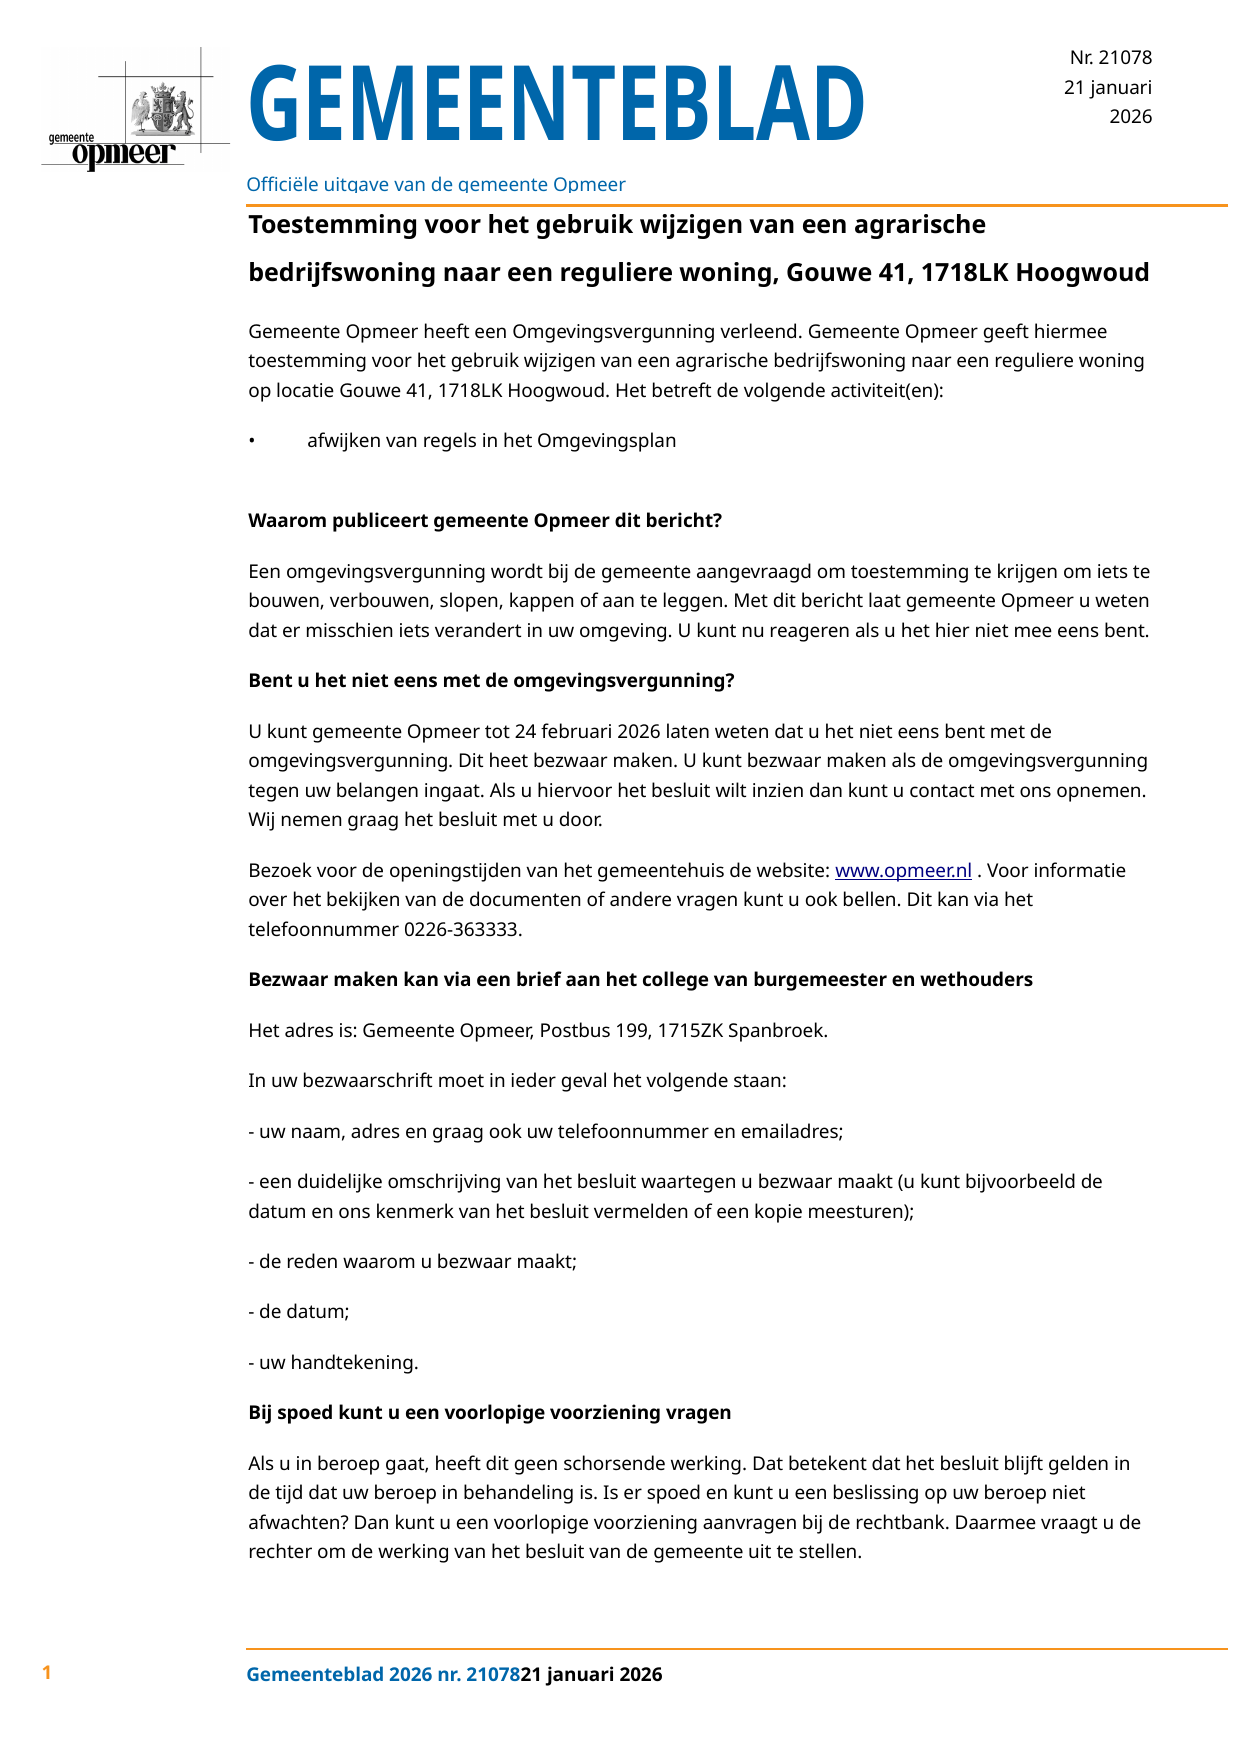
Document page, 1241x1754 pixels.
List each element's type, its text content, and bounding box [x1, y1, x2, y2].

text - een duidelijke omschrijving van het besluit waartegen u bezwaar maakt (u kunt bijvoorbeeld de datum en ons kenmerk van het besluit vermelden of een kopie meesturen); [248, 1168, 1152, 1224]
list afwijken van regels in het Omgevingsplan [248, 427, 1152, 453]
text Een omgevingsvergunning wordt bij de gemeente aangevraagd om toestemming te krijgen om iets te bouwen, verbouwen, slopen, kappen of aan te leggen. Met dit bericht laat gemeente Opmeer u weten dat er misschien iets verandert in uw omgeving. U kunt nu reageren als u het hier niet mee eens bent. [248, 558, 1152, 643]
text Als u in beroep gaat, heeft dit geen schorsende werking. Dat betekent dat het besluit blijft gelden in de tijd dat uw beroep in behandeling is. Is er spoed en kunt u een beslissing op uw beroep niet afwachten? Dan kunt u een voorlopige voorziening aanvragen bij de rechtbank. Daarmee vraagt u de rechter om de werking van het besluit van de gemeente uit te stellen. [248, 1450, 1152, 1564]
text - de reden waarom u bezwaar maakt; [248, 1248, 1152, 1274]
text - de datum; [248, 1299, 1152, 1324]
text - uw handtekening. [248, 1349, 1152, 1375]
text Gemeente Opmeer heeft een Omgevingsvergunning verleend. Gemeente Opmeer geeft hiermee toestemming voor het gebruik wijzigen van een agrarische bedrijfswoning naar een reguliere woning op locatie Gouwe 41, 1718LK Hoogwoud. Het betreft de volgende activiteit(en): [248, 318, 1152, 403]
text - uw naam, adres en graag ook uw telefoonnummer en emailadres; [248, 1118, 1152, 1144]
picture [41, 47, 231, 172]
text Bezwaar maken kan via een brief aan het college van burgemeester en wethouders [248, 967, 1152, 992]
text Toestemming voor het gebruik wijzigen van een agrarische bedrijfswoning naar een reguliere woning, Gouwe 41, 1718LK Hoogwoud [248, 207, 1152, 288]
text Waarom publiceert gemeente Opmeer dit bericht? [248, 507, 1152, 533]
text Bezoek voor de openingstijden van het gemeentehuis de website: www.opmeer.nl . Voor informatie over het bekijken van de documenten of andere vragen kunt u ook bellen. Dit kan via het telefoonnummer 0226-363333. [248, 857, 1152, 942]
text Het adres is: Gemeente Opmeer, Postbus 199, 1715ZK Spanbroek. [248, 1017, 1152, 1043]
text In uw bezwaarschrift moet in ieder geval het volgende staan: [248, 1067, 1152, 1093]
text Bent u het niet eens met de omgevingsvergunning? [248, 667, 1152, 693]
text U kunt gemeente Opmeer tot 24 februari 2026 laten weten dat u het niet eens bent met de omgevingsvergunning. Dit heet bezwaar maken. U kunt bezwaar maken als de omgevingsvergunning tegen uw belangen ingaat. Als u hiervoor het besluit wilt inzien dan kunt u contact met ons opnemen. Wij nemen graag het besluit met u door. [248, 718, 1152, 832]
text Bij spoed kunt u een voorlopige voorziening vragen [248, 1399, 1152, 1425]
